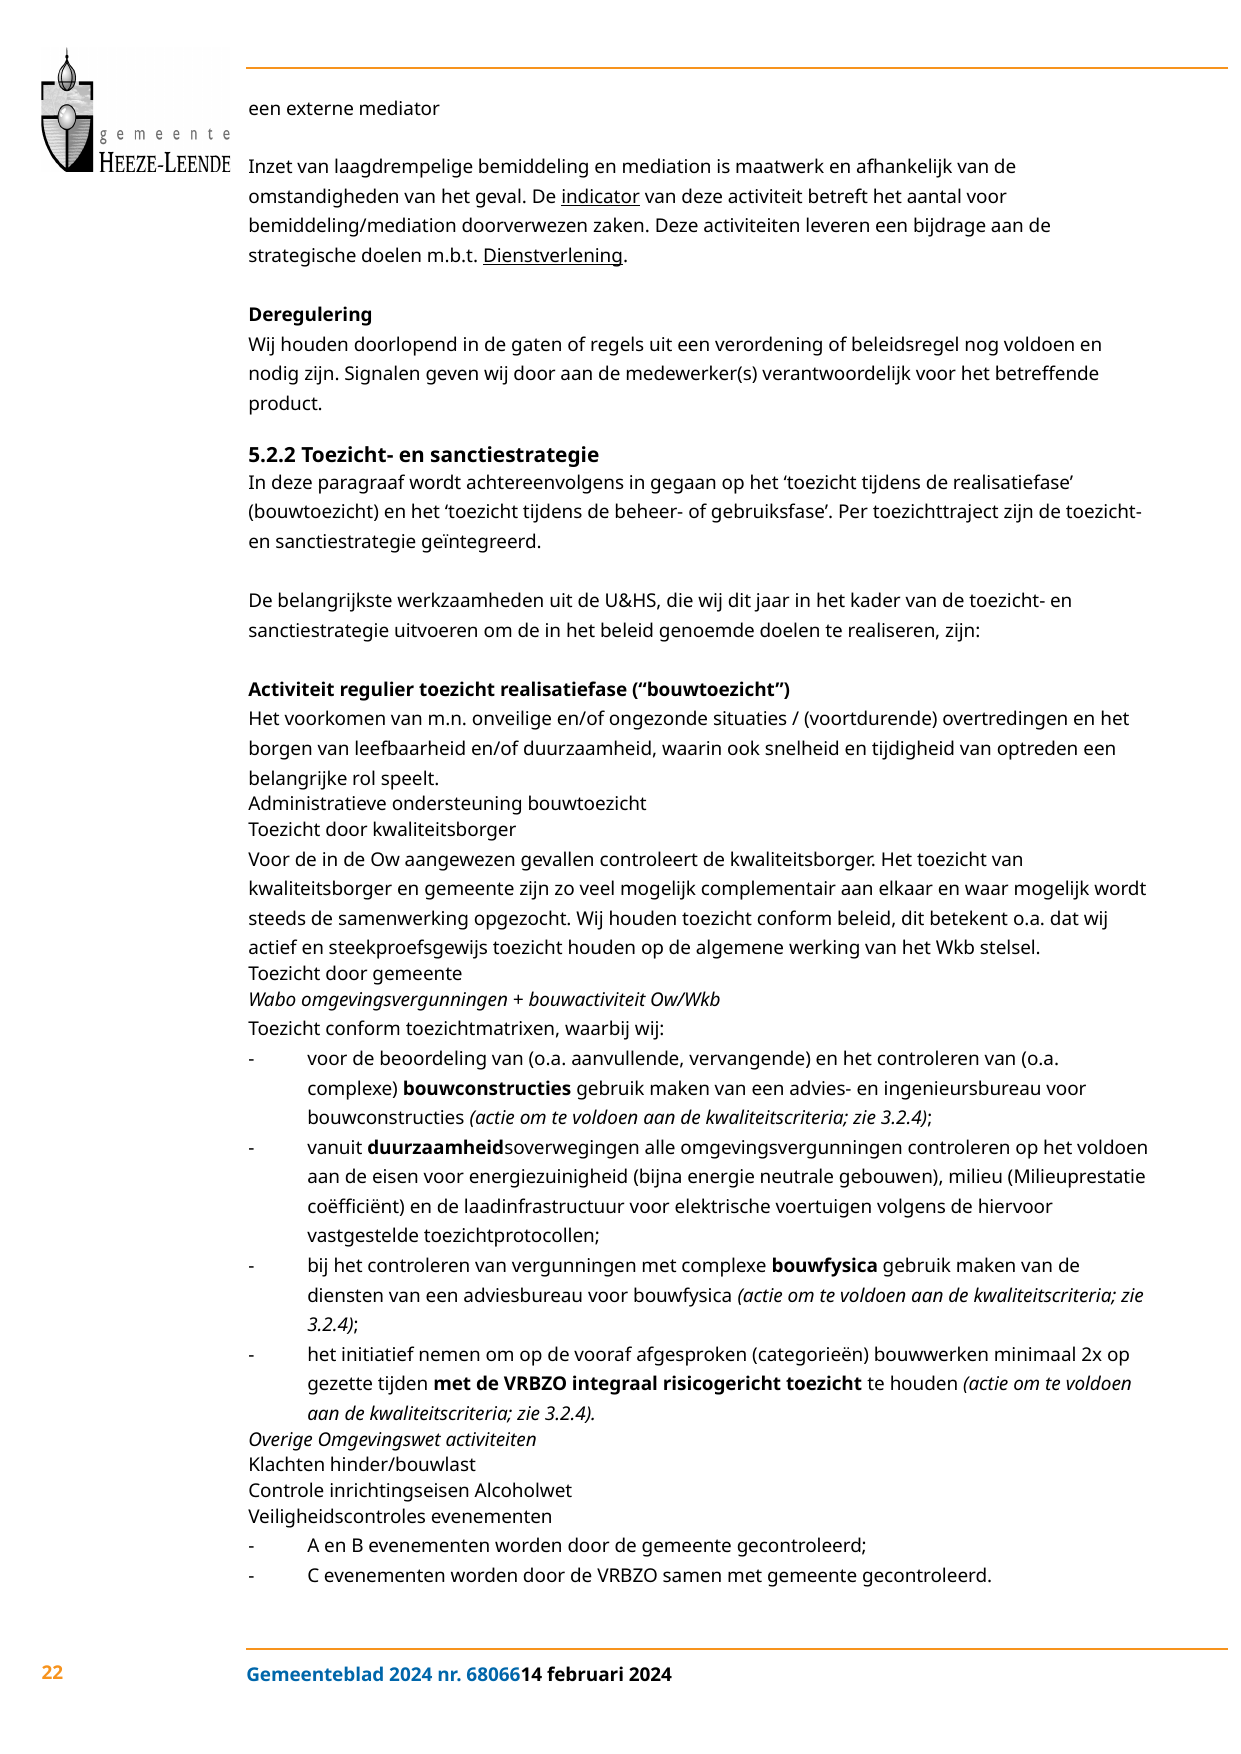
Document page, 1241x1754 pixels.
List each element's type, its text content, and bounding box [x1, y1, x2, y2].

text Deregulering [248, 301, 1152, 327]
table_cell Toezicht door gemeente [248, 960, 1152, 986]
table_cell Administratieve ondersteuning bouwtoezicht [248, 791, 1152, 816]
table_header Activiteit regulier toezicht realisatiefase (“bouwtoezicht”) Het voorkomen van m.n. onveilige en/of ongezonde situaties / (voortdurende) overtredingen en het borgen van leefbaarheid en/of duurzaamheid, waarin ook snelheid en tijdigheid van optreden een belangrijke rol speelt. [248, 676, 1152, 791]
table_cell Overige Omgevingswet activiteiten [248, 1426, 1152, 1452]
text Wij houden doorlopend in de gaten of regels uit een verordening of beleidsregel nog voldoen en nodig zijn. Signalen geven wij door aan de medewerker(s) verantwoordelijk voor het betreffende product. [248, 331, 1152, 416]
picture [41, 47, 231, 172]
text De belangrijkste werkzaamheden uit de U&HS, die wij dit jaar in het kader van de toezicht- en sanctiestrategie uitvoeren om de in het beleid genoemde doelen te realiseren, zijn: [248, 587, 1152, 642]
table_cell Klachten hinder/bouwlast [248, 1452, 1152, 1477]
table_cell Veiligheidscontroles evenementen A en B evenementen worden door de gemeente gecontroleerd; C evenementen worden door de VRBZO samen met gemeente gecontroleerd. [248, 1503, 1152, 1588]
text 5.2.2 Toezicht- en sanctiestrategie [248, 440, 1152, 469]
table_cell Controle inrichtingseisen Alcoholwet [248, 1478, 1152, 1503]
table_cell Toezicht door kwaliteitsborger Voor de in de Ow aangewezen gevallen controleert de kwaliteitsborger. Het toezicht van kwaliteitsborger en gemeente zijn zo veel mogelijk complementair aan elkaar en waar mogelijk wordt steeds de samenwerking opgezocht. Wij houden toezicht conform beleid, dit betekent o.a. dat wij actief en steekproefsgewijs toezicht houden op de algemene werking van het Wkb stelsel. [248, 816, 1152, 960]
text Inzet van laagdrempelige bemiddeling en mediation is maatwerk en afhankelijk van de omstandigheden van het geval. De indicator van deze activiteit betreft het aantal voor bemiddeling/mediation doorverwezen zaken. Deze activiteiten leveren een bijdrage aan de strategische doelen m.b.t. Dienstverlening. [248, 153, 1152, 268]
text In deze paragraaf wordt achtereenvolgens in gegaan op het ‘toezicht tijdens de realisatiefase’ (bouwtoezicht) en het ‘toezicht tijdens de beheer- of gebruiksfase’. Per toezichttraject zijn de toezicht- en sanctiestrategie geïntegreerd. [248, 469, 1152, 554]
table_cell een externe mediator [248, 95, 1152, 121]
table_cell Wabo omgevingsvergunningen + bouwactiviteit Ow/Wkb Toezicht conform toezichtmatrixen, waarbij wij: voor de beoordeling van (o.a. aanvullende, vervangende) en het controleren van (o.a. complexe) bouwconstructies gebruik maken van een advies- en ingenieursbureau voor bouwconstructies (actie om te voldoen aan de kwaliteitscriteria; zie 3.2.4); vanuit duurzaamheidsoverwegingen alle omgevingsvergunningen controleren op het voldoen aan de eisen voor energiezuinigheid (bijna energie neutrale gebouwen), milieu (Milieuprestatie coëfficiënt) en de laadinfrastructuur voor elektrische voertuigen volgens de hiervoor vastgestelde toezichtprotocollen; bij het controleren van vergunningen met complexe bouwfysica gebruik maken van de diensten van een adviesbureau voor bouwfysica (actie om te voldoen aan de kwaliteitscriteria; zie 3.2.4); het initiatief nemen om op de vooraf afgesproken (categorieën) bouwwerken minimaal 2x op gezette tijden met de VRBZO integraal risicogericht toezicht te houden (actie om te voldoen aan de kwaliteitscriteria; zie 3.2.4). [248, 986, 1152, 1426]
